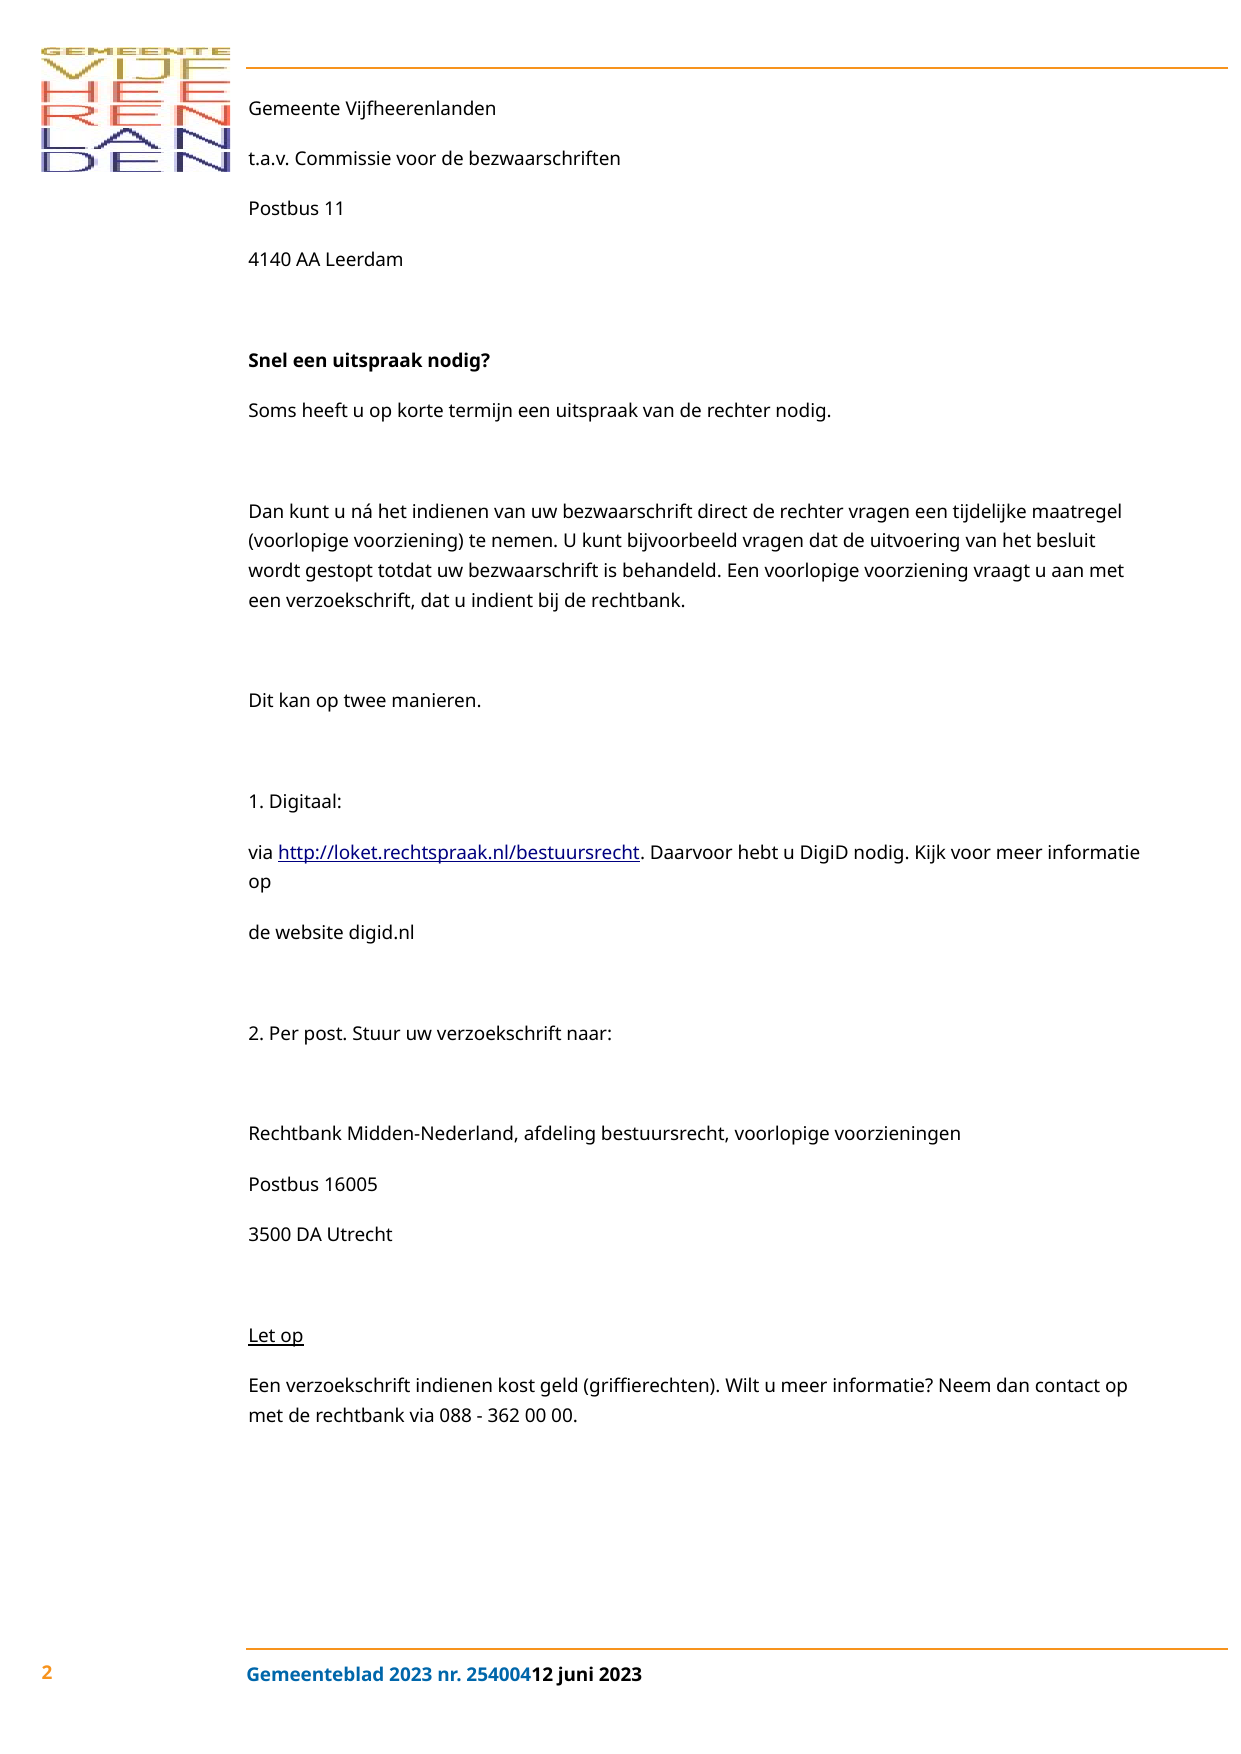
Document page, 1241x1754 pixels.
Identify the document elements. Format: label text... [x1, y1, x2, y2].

text Een verzoekschrift indienen kost geld (griffierechten). Wilt u meer informatie? Neem dan contact op met de rechtbank via 088 - 362 00 00. [248, 1373, 1152, 1428]
picture [41, 47, 231, 172]
text Rechtbank Midden-Nederland, afdeling bestuursrecht, voorlopige voorzieningen [248, 1121, 1152, 1146]
text 4140 AA Leerdam [248, 246, 1152, 272]
text de website digid.nl [248, 919, 1152, 945]
text Postbus 11 [248, 196, 1152, 221]
text Postbus 16005 [248, 1171, 1152, 1197]
text 1. Digitaal: [248, 788, 1152, 814]
text via http://loket.rechtspraak.nl/bestuursrecht. Daarvoor hebt u DigiD nodig. Kijk voor meer informatie op [248, 839, 1152, 894]
text Soms heeft u op korte termijn een uitspraak van de rechter nodig. [248, 397, 1152, 423]
text Let op [248, 1322, 1152, 1348]
text Dan kunt u ná het indienen van uw bezwaarschrift direct de rechter vragen een tijdelijke maatregel (voorlopige voorziening) te nemen. U kunt bijvoorbeeld vragen dat de uitvoering van het besluit wordt gestopt totdat uw bezwaarschrift is behandeld. Een voorlopige voorziening vraagt u aan met een verzoekschrift, dat u indient bij de rechtbank. [248, 498, 1152, 613]
text Gemeente Vijfheerenlanden [248, 95, 1152, 121]
text Snel een uitspraak nodig? [248, 347, 1152, 373]
text 2. Per post. Stuur uw verzoekschrift naar: [248, 1020, 1152, 1046]
text Dit kan op twee manieren. [248, 688, 1152, 713]
text 3500 DA Utrecht [248, 1221, 1152, 1247]
text t.a.v. Commissie voor de bezwaarschriften [248, 145, 1152, 171]
